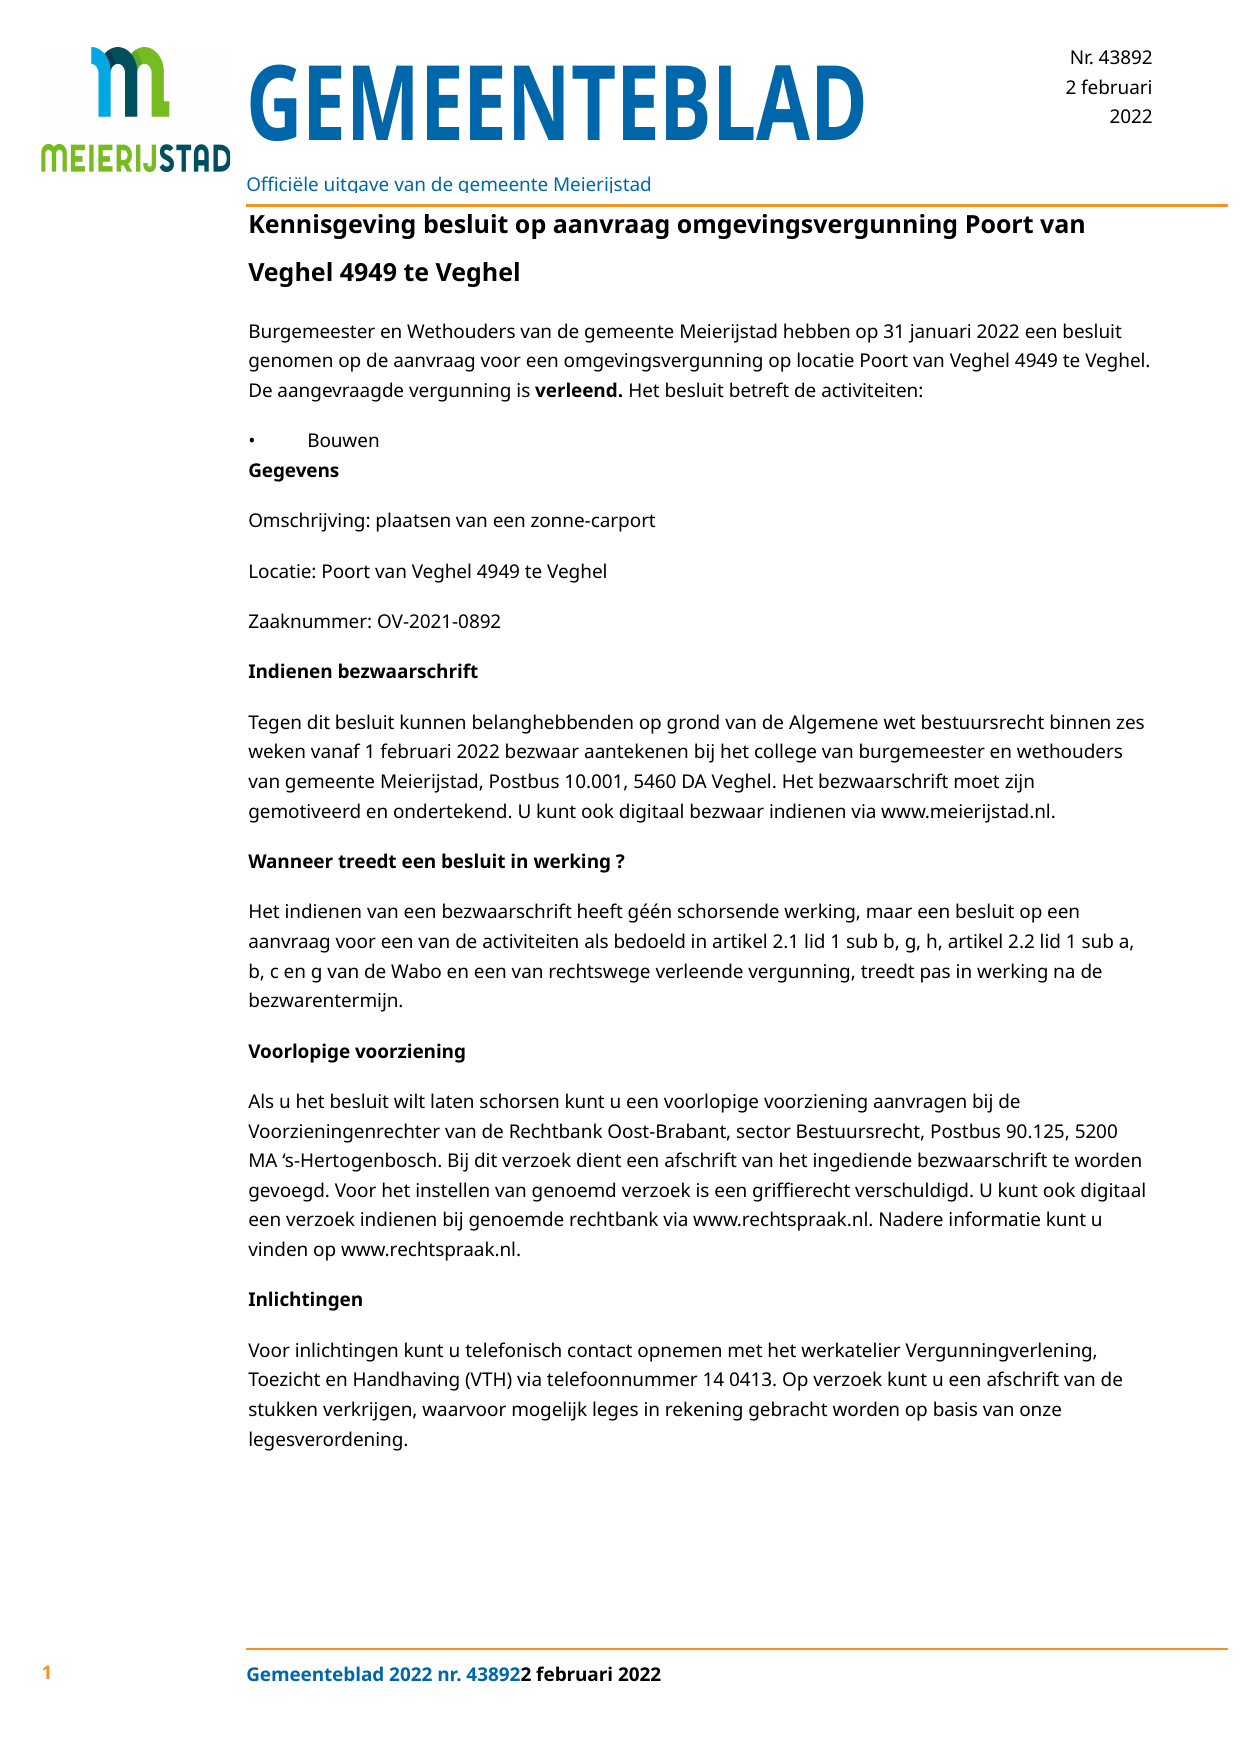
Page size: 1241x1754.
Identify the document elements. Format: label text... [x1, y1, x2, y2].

list Bouwen [248, 427, 1152, 453]
text Indienen bezwaarschrift [248, 659, 1152, 684]
text Het indienen van een bezwaarschrift heeft géén schorsende werking, maar een besluit op een aanvraag voor een van de activiteiten als bedoeld in artikel 2.1 lid 1 sub b, g, h, artikel 2.2 lid 1 sub a, b, c en g van de Wabo en een van rechtswege verleende vergunning, treedt pas in werking na de bezwarentermijn. [248, 899, 1152, 1013]
text Tegen dit besluit kunnen belanghebbenden op grond van de Algemene wet bestuursrecht binnen zes weken vanaf 1 februari 2022 bezwaar aantekenen bij het college van burgemeester en wethouders van gemeente Meierijstad, Postbus 10.001, 5460 DA Veghel. Het bezwaarschrift moet zijn gemotiveerd en ondertekend. U kunt ook digitaal bezwaar indienen via www.meierijstad.nl. [248, 709, 1152, 824]
text Omschrijving: plaatsen van een zonne-carport [248, 507, 1152, 533]
text Locatie: Poort van Veghel 4949 te Veghel [248, 558, 1152, 584]
text Wanneer treedt een besluit in werking ? [248, 848, 1152, 874]
text Kennisgeving besluit op aanvraag omgevingsvergunning Poort van Veghel 4949 te Veghel [248, 207, 1152, 288]
text Zaaknummer: OV-2021-0892 [248, 608, 1152, 634]
text Inlichtingen [248, 1287, 1152, 1312]
text Voorlopige voorziening [248, 1038, 1152, 1064]
text Burgemeester en Wethouders van de gemeente Meierijstad hebben op 31 januari 2022 een besluit genomen op de aanvraag voor een omgevingsvergunning op locatie Poort van Veghel 4949 te Veghel. De aangevraagde vergunning is verleend. Het besluit betreft de activiteiten: [248, 318, 1152, 403]
picture [41, 47, 231, 172]
text Voor inlichtingen kunt u telefonisch contact opnemen met het werkatelier Vergunningverlening, Toezicht en Handhaving (VTH) via telefoonnummer 14 0413. Op verzoek kunt u een afschrift van de stukken verkrijgen, waarvoor mogelijk leges in rekening gebracht worden op basis van onze legesverordening. [248, 1337, 1152, 1452]
text Gegevens [248, 457, 1152, 483]
text Als u het besluit wilt laten schorsen kunt u een voorlopige voorziening aanvragen bij de Voorzieningenrechter van de Rechtbank Oost-Brabant, sector Bestuursrecht, Postbus 90.125, 5200 MA ‘s-Hertogenbosch. Bij dit verzoek dient een afschrift van het ingediende bezwaarschrift te worden gevoegd. Voor het instellen van genoemd verzoek is een griffierecht verschuldigd. U kunt ook digitaal een verzoek indienen bij genoemde rechtbank via www.rechtspraak.nl. Nadere informatie kunt u vinden op www.rechtspraak.nl. [248, 1088, 1152, 1262]
